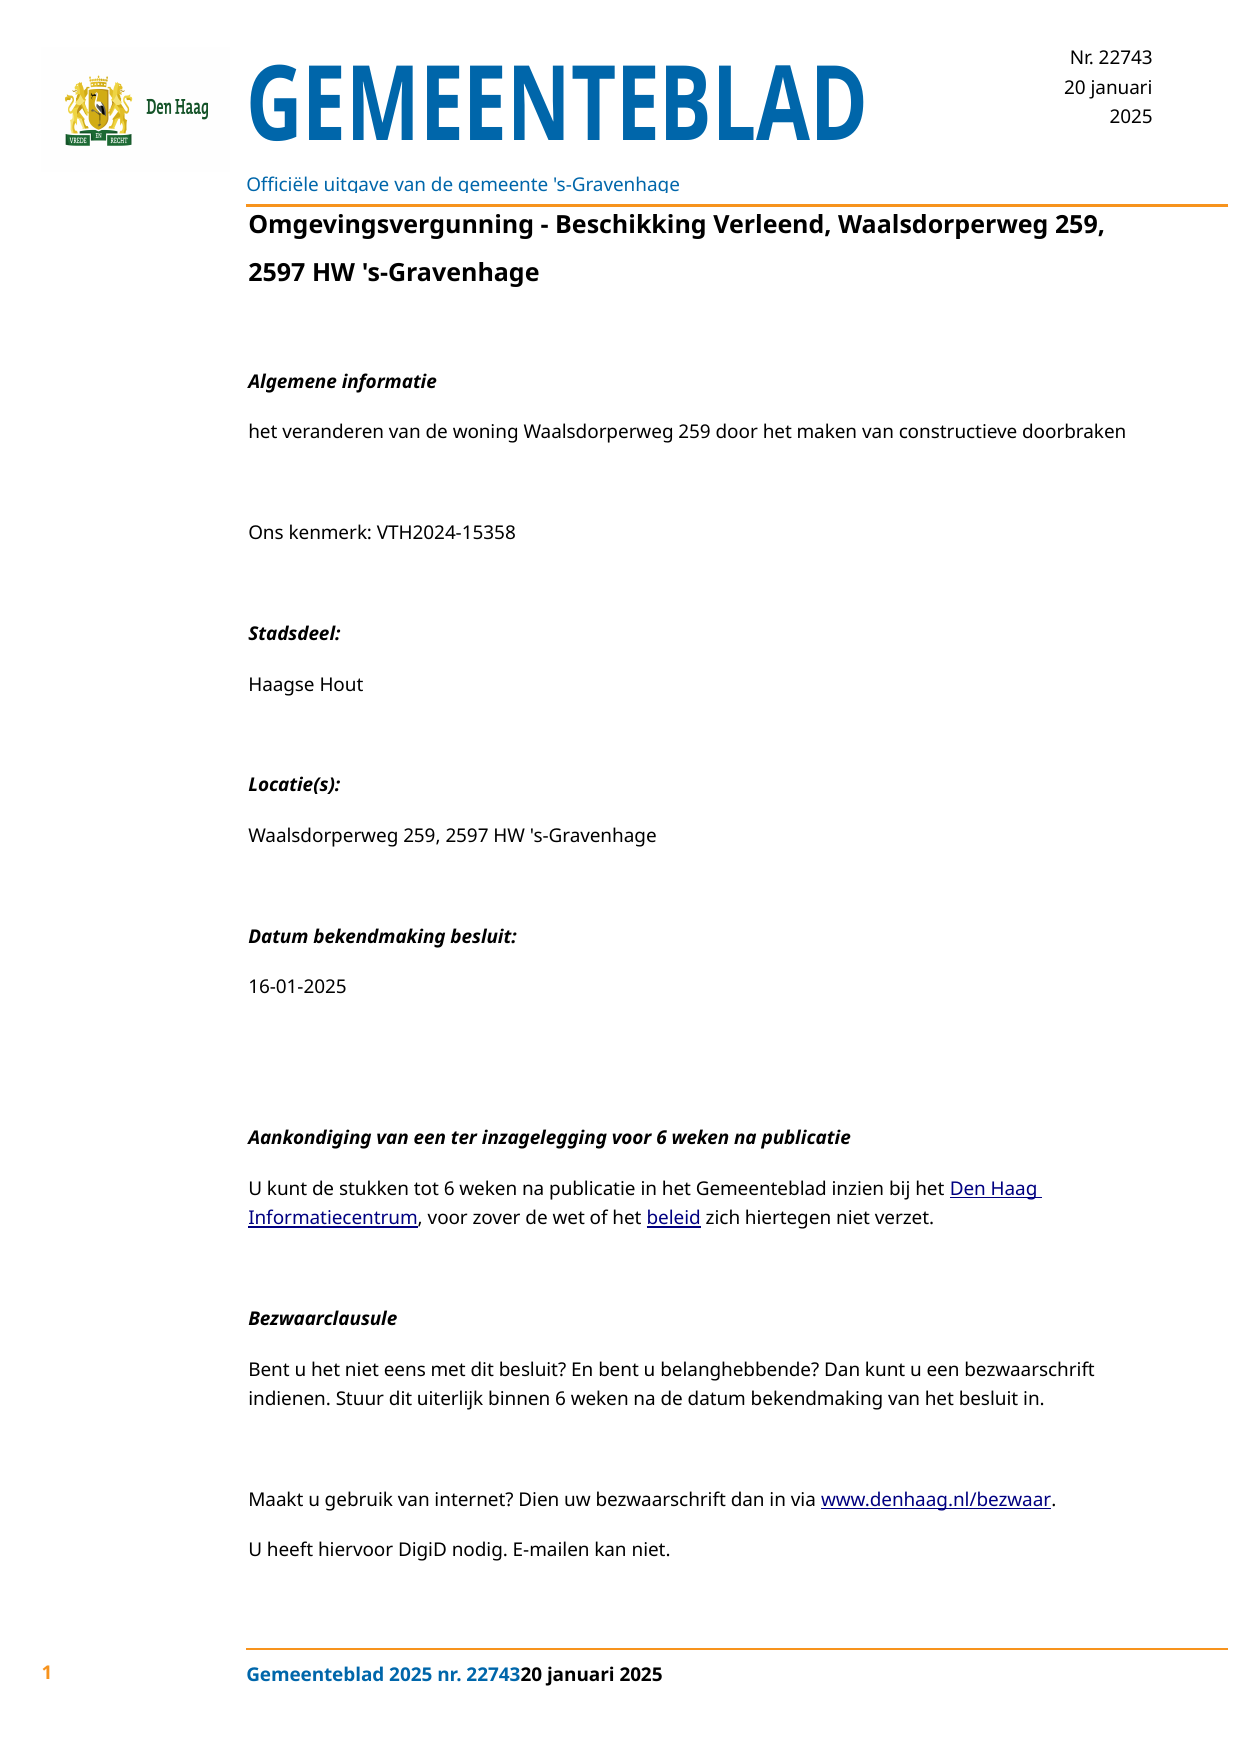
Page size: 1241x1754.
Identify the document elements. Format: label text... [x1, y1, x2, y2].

text Algemene informatie [248, 368, 1152, 394]
text Omgevingsvergunning - Beschikking Verleend, Waalsdorperweg 259, 2597 HW 's-Gravenhage [248, 207, 1152, 288]
text het veranderen van de woning Waalsdorperweg 259 door het maken van constructieve doorbraken [248, 419, 1152, 444]
text Haagse Hout [248, 671, 1152, 697]
text Maakt u gebruik van internet? Dien uw bezwaarschrift dan in via www.denhaag.nl/bezwaar. [248, 1486, 1152, 1512]
text Bent u het niet eens met dit besluit? En bent u belanghebbende? Dan kunt u een bezwaarschrift indienen. Stuur dit uiterlijk binnen 6 weken na de datum bekendmaking van het besluit in. [248, 1356, 1152, 1411]
text Stadsdeel: [248, 620, 1152, 646]
text Datum bekendmaking besluit: [248, 923, 1152, 949]
text Locatie(s): [248, 772, 1152, 797]
text Aankondiging van een ter inzagelegging voor 6 weken na publicatie [248, 1124, 1152, 1150]
text Bezwaarclausule [248, 1305, 1152, 1331]
text 16-01-2025 [248, 973, 1152, 999]
text Ons kenmerk: VTH2024-15358 [248, 519, 1152, 545]
picture [41, 47, 231, 172]
text U heeft hiervoor DigiD nodig. E-mailen kan niet. [248, 1537, 1152, 1562]
text U kunt de stukken tot 6 weken na publicatie in het Gemeenteblad inzien bij het Den Haag Informatiecentrum, voor zover de wet of het beleid zich hiertegen niet verzet. [248, 1175, 1152, 1230]
text Waalsdorperweg 259, 2597 HW 's-Gravenhage [248, 822, 1152, 848]
